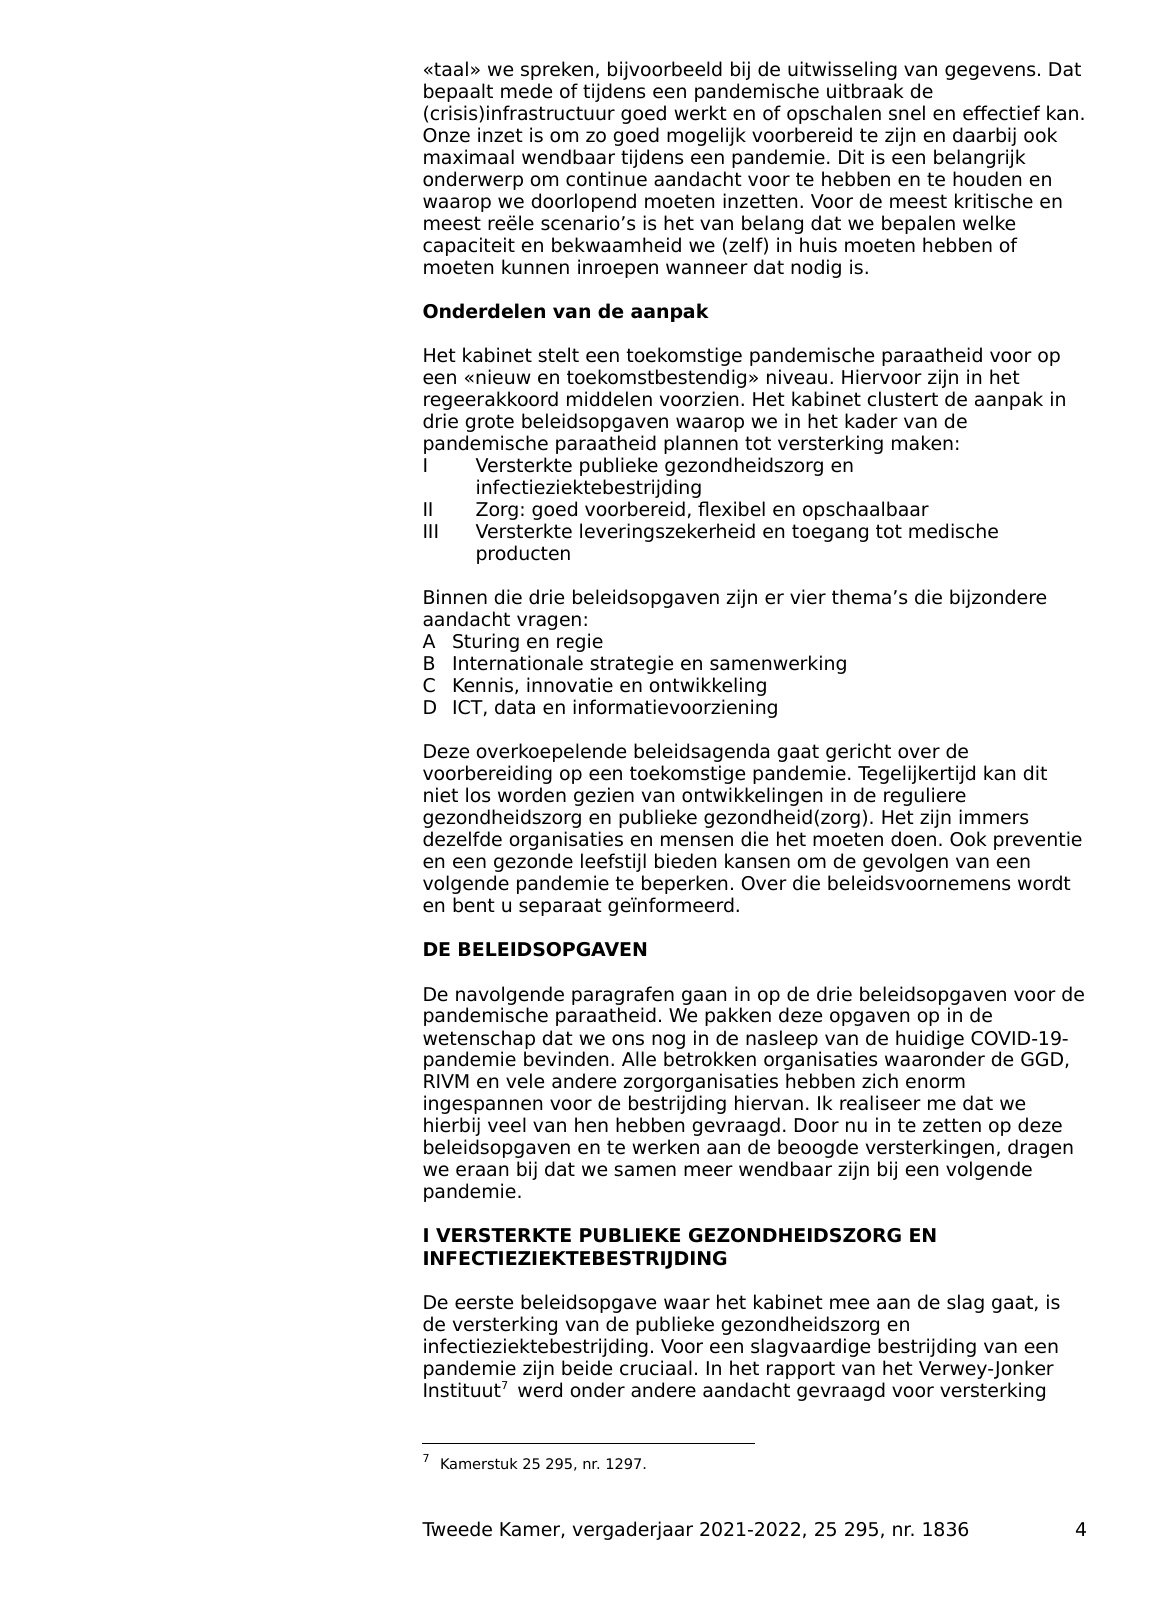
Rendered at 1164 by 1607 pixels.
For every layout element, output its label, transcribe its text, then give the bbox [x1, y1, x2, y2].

text D ICT, data en informatievoorziening [422, 697, 1087, 719]
text II Zorg: goed voorbereid, flexibel en opschaalbaar [422, 499, 1087, 521]
subtitle DE BELEIDSOPGAVEN [422, 939, 1087, 961]
text Het kabinet stelt een toekomstige pandemische paraatheid voor op een «nieuw en toekomstbestendig» niveau. Hiervoor zijn in het regeerakkoord middelen voorzien. Het kabinet clustert de aanpak in drie grote beleidsopgaven waarop we in het kader van de pandemische paraatheid plannen tot versterking maken: [422, 345, 1087, 455]
subtitle Onderdelen van de aanpak [422, 301, 1087, 323]
text «taal» we spreken, bijvoorbeeld bij de uitwisseling van gegevens. Dat bepaalt mede of tijdens een pandemische uitbraak de (crisis)infrastructuur goed werkt en of opschalen snel en effectief kan. Onze inzet is om zo goed mogelijk voorbereid te zijn en daarbij ook maximaal wendbaar tijdens een pandemie. Dit is een belangrijk onderwerp om continue aandacht voor te hebben en te houden en waarop we doorlopend moeten inzetten. Voor de meest kritische en meest reële scenario’s is het van belang dat we bepalen welke capaciteit en bekwaamheid we (zelf) in huis moeten hebben of moeten kunnen inroepen wanneer dat nodig is. [422, 59, 1087, 279]
text III Versterkte leveringszekerheid en toegang tot medische producten [422, 521, 1087, 565]
text C Kennis, innovatie en ontwikkeling [422, 675, 1087, 697]
text Deze overkoepelende beleidsagenda gaat gericht over de voorbereiding op een toekomstige pandemie. Tegelijkertijd kan dit niet los worden gezien van ontwikkelingen in de reguliere gezondheidszorg en publieke gezondheid(zorg). Het zijn immers dezelfde organisaties en mensen die het moeten doen. Ook preventie en een gezonde leefstijl bieden kansen om de gevolgen van een volgende pandemie te beperken. Over die beleidsvoornemens wordt en bent u separaat geïnformeerd. [422, 741, 1087, 917]
text B Internationale strategie en samenwerking [422, 653, 1087, 675]
text De navolgende paragrafen gaan in op de drie beleidsopgaven voor de pandemische paraatheid. We pakken deze opgaven op in de wetenschap dat we ons nog in de nasleep van de huidige COVID-19-pandemie bevinden. Alle betrokken organisaties waaronder de GGD, RIVM en vele andere zorgorganisaties hebben zich enorm ingespannen voor de bestrijding hiervan. Ik realiseer me dat we hierbij veel van hen hebben gevraagd. Door nu in te zetten op deze beleidsopgaven en te werken aan de beoogde versterkingen, dragen we eraan bij dat we samen meer wendbaar zijn bij een volgende pandemie. [422, 983, 1087, 1203]
text De eerste beleidsopgave waar het kabinet mee aan de slag gaat, is de versterking van de publieke gezondheidszorg en infectieziektebestrijding. Voor een slagvaardige bestrijding van een pandemie zijn beide cruciaal. In het rapport van het Verwey-Jonker Instituut werd onder andere aandacht gevraagd voor versterking [422, 1292, 1087, 1401]
subtitle I VERSTERKTE PUBLIEKE GEZONDHEIDSZORG EN INFECTIEZIEKTEBESTRIJDING [422, 1225, 1087, 1269]
text Kamerstuk 25 295, nr. 1297. [422, 1452, 1087, 1474]
text A Sturing en regie [422, 631, 1087, 653]
text Binnen die drie beleidsopgaven zijn er vier thema’s die bijzondere aandacht vragen: [422, 587, 1087, 631]
text I Versterkte publieke gezondheidszorg en infectieziektebestrijding [422, 455, 1087, 499]
